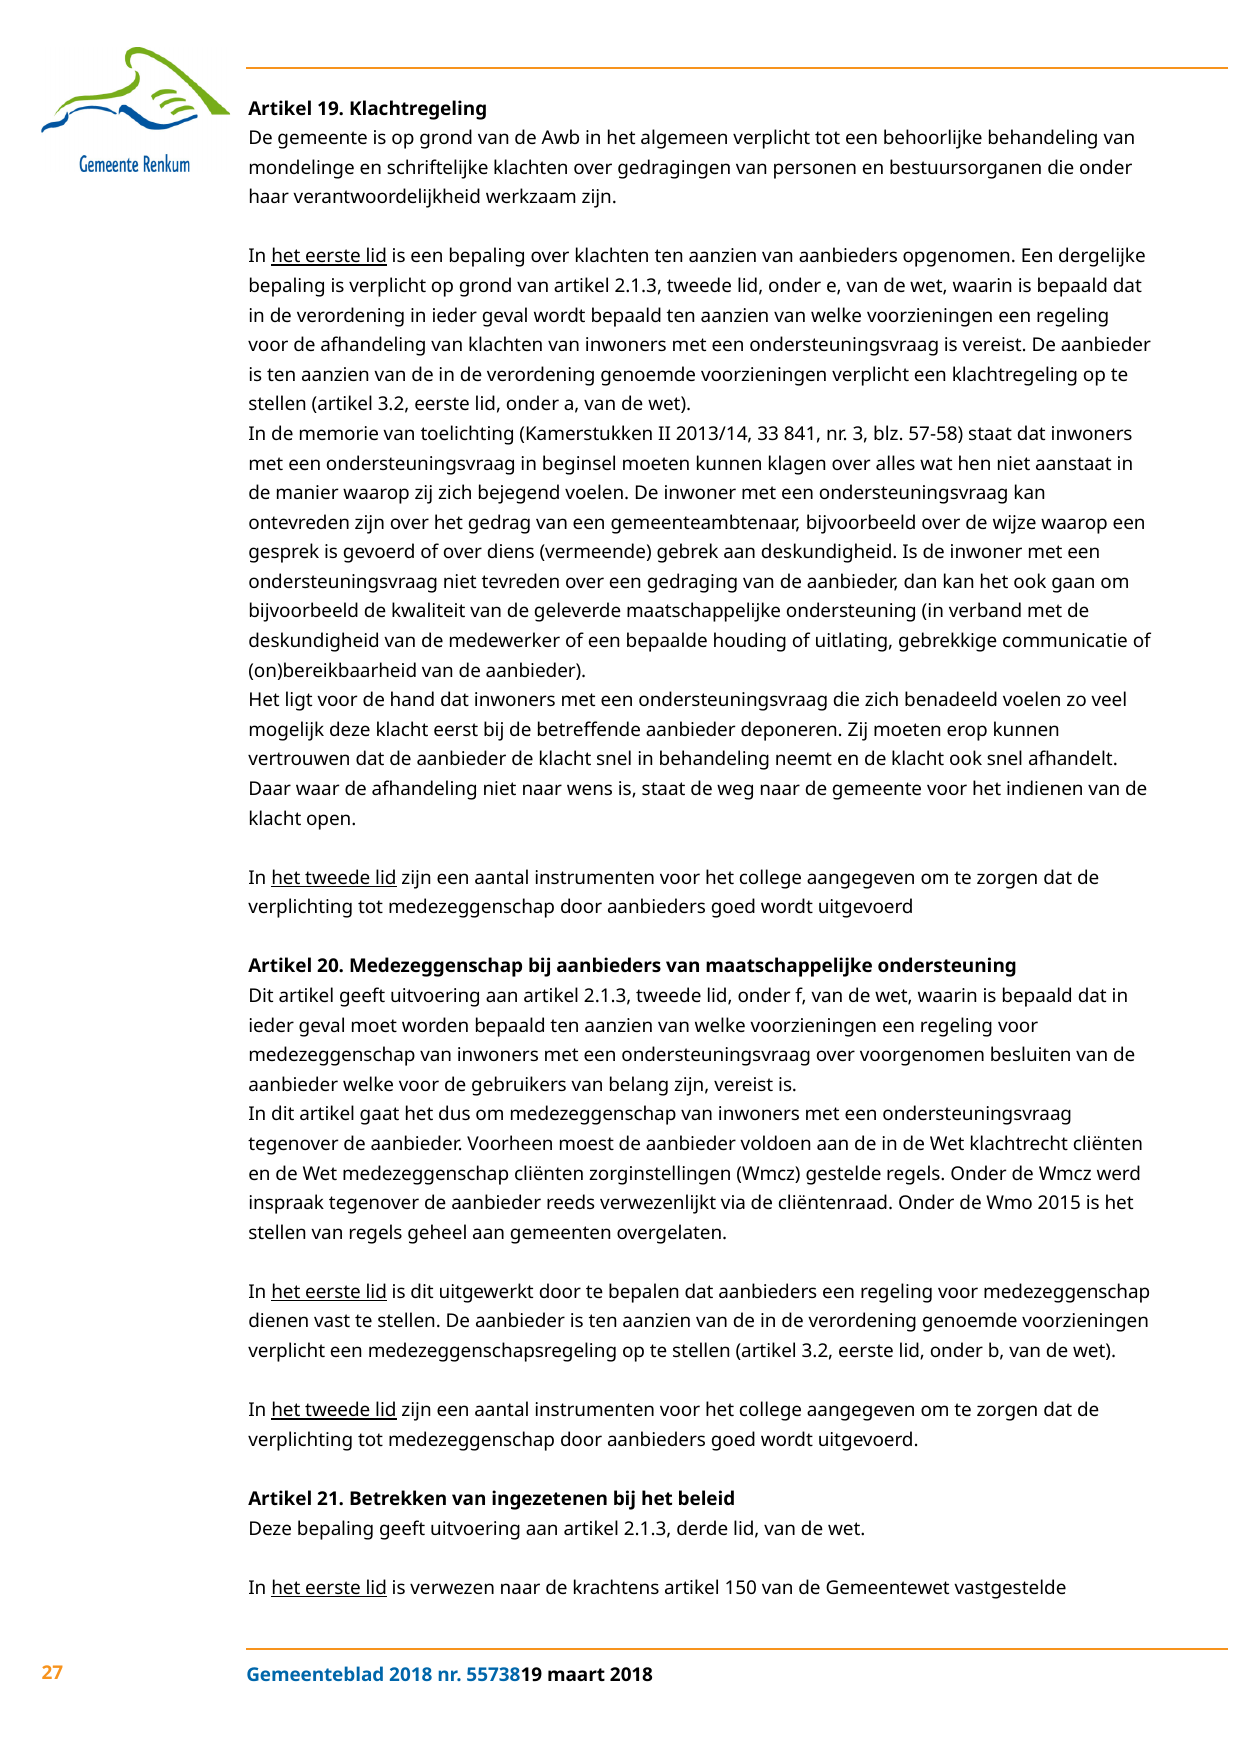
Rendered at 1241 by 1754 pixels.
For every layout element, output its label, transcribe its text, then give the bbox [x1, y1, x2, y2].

text In de memorie van toelichting (Kamerstukken II 2013/14, 33 841, nr. 3, blz. 57-58) staat dat inwoners met een ondersteuningsvraag in beginsel moeten kunnen klagen over alles wat hen niet aanstaat in de manier waarop zij zich bejegend voelen. De inwoner met een ondersteuningsvraag kan ontevreden zijn over het gedrag van een gemeenteambtenaar, bijvoorbeeld over de wijze waarop een gesprek is gevoerd of over diens (vermeende) gebrek aan deskundigheid. Is de inwoner met een ondersteuningsvraag niet tevreden over een gedraging van de aanbieder, dan kan het ook gaan om bijvoorbeeld de kwaliteit van de geleverde maatschappelijke ondersteuning (in verband met de deskundigheid van de medewerker of een bepaalde houding of uitlating, gebrekkige communicatie of (on)bereikbaarheid van de aanbieder). [248, 420, 1152, 683]
picture [41, 47, 231, 172]
text Deze bepaling geeft uitvoering aan artikel 2.1.3, derde lid, van de wet. [248, 1515, 1152, 1541]
text In dit artikel gaat het dus om medezeggenschap van inwoners met een ondersteuningsvraag tegenover de aanbieder. Voorheen moest de aanbieder voldoen aan de in de Wet klachtrecht cliënten en de Wet medezeggenschap cliënten zorginstellingen (Wmcz) gestelde regels. Onder de Wmcz werd inspraak tegenover de aanbieder reeds verwezenlijkt via de cliëntenraad. Onder de Wmo 2015 is het stellen van regels geheel aan gemeenten overgelaten. [248, 1101, 1152, 1245]
text Artikel 21. Betrekken van ingezetenen bij het beleid [248, 1485, 1152, 1511]
text Het ligt voor de hand dat inwoners met een ondersteuningsvraag die zich benadeeld voelen zo veel mogelijk deze klacht eerst bij de betreffende aanbieder deponeren. Zij moeten erop kunnen vertrouwen dat de aanbieder de klacht snel in behandeling neemt en de klacht ook snel afhandelt. Daar waar de afhandeling niet naar wens is, staat de weg naar de gemeente voor het indienen van de klacht open. [248, 686, 1152, 831]
text De gemeente is op grond van de Awb in het algemeen verplicht tot een behoorlijke behandeling van mondelinge en schriftelijke klachten over gedragingen van personen en bestuursorganen die onder haar verantwoordelijkheid werkzaam zijn. [248, 124, 1152, 209]
text Artikel 19. Klachtregeling [248, 95, 1152, 121]
text Dit artikel geeft uitvoering aan artikel 2.1.3, tweede lid, onder f, van de wet, waarin is bepaald dat in ieder geval moet worden bepaald ten aanzien van welke voorzieningen een regeling voor medezeggenschap van inwoners met een ondersteuningsvraag over voorgenomen besluiten van de aanbieder welke voor de gebruikers van belang zijn, vereist is. [248, 982, 1152, 1097]
text In het tweede lid zijn een aantal instrumenten voor het college aangegeven om te zorgen dat de verplichting tot medezeggenschap door aanbieders goed wordt uitgevoerd. [248, 1396, 1152, 1452]
text In het eerste lid is dit uitgewerkt door te bepalen dat aanbieders een regeling voor medezeggenschap dienen vast te stellen. De aanbieder is ten aanzien van de in de verordening genoemde voorzieningen verplicht een medezeggenschapsregeling op te stellen (artikel 3.2, eerste lid, onder b, van de wet). [248, 1278, 1152, 1363]
text In het eerste lid is verwezen naar de krachtens artikel 150 van de Gemeentewet vastgestelde [248, 1574, 1152, 1600]
text In het eerste lid is een bepaling over klachten ten aanzien van aanbieders opgenomen. Een dergelijke bepaling is verplicht op grond van artikel 2.1.3, tweede lid, onder e, van de wet, waarin is bepaald dat in de verordening in ieder geval wordt bepaald ten aanzien van welke voorzieningen een regeling voor de afhandeling van klachten van inwoners met een ondersteuningsvraag is vereist. De aanbieder is ten aanzien van de in de verordening genoemde voorzieningen verplicht een klachtregeling op te stellen (artikel 3.2, eerste lid, onder a, van de wet). [248, 243, 1152, 416]
text In het tweede lid zijn een aantal instrumenten voor het college aangegeven om te zorgen dat de verplichting tot medezeggenschap door aanbieders goed wordt uitgevoerd [248, 864, 1152, 919]
text Artikel 20. Medezeggenschap bij aanbieders van maatschappelijke ondersteuning [248, 953, 1152, 978]
